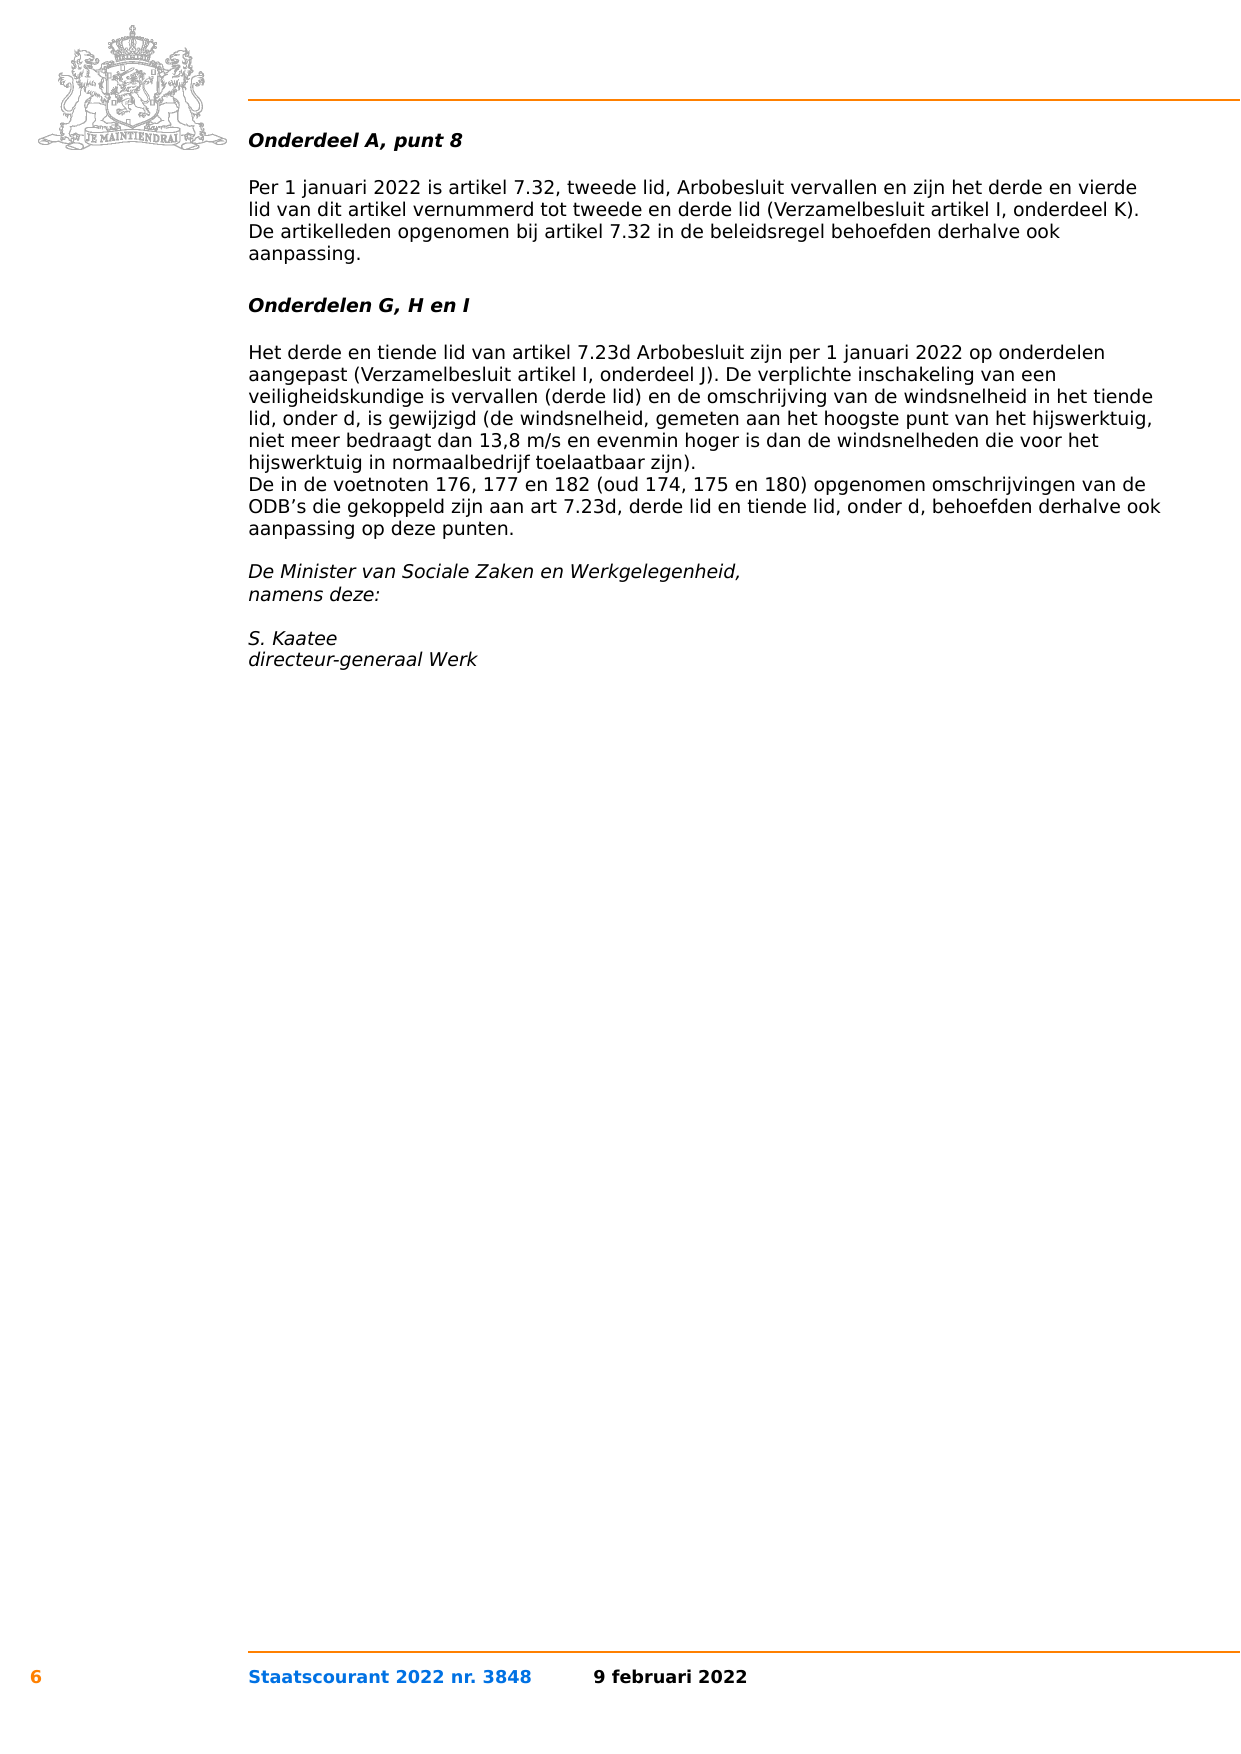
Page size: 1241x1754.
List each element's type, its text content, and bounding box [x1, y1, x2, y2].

text Het derde en tiende lid van artikel 7.23d Arbobesluit zijn per 1 januari 2022 op onderdelen aangepast (Verzamelbesluit artikel I, onderdeel J). De verplichte inschakeling van een veiligheidskundige is vervallen (derde lid) en de omschrijving van de windsnelheid in het tiende lid, onder d, is gewijzigd (de windsnelheid, gemeten aan het hoogste punt van het hijswerktuig, niet meer bedraagt dan 13,8 m/s en evenmin hoger is dan de windsnelheden die voor het hijswerktuig in normaalbedrijf toelaatbaar zijn). [248, 342, 1163, 474]
text Per 1 januari 2022 is artikel 7.32, tweede lid, Arbobesluit vervallen en zijn het derde en vierde lid van dit artikel vernummerd tot tweede en derde lid (Verzamelbesluit artikel I, onderdeel K). De artikelleden opgenomen bij artikel 7.32 in de beleidsregel behoefden derhalve ook aanpassing. [248, 177, 1163, 265]
text De Minister van Sociale Zaken en Werkgelegenheid, namens deze: S. Kaatee directeur-generaal Werk [248, 561, 1163, 671]
subtitle Onderdeel A, punt 8 [248, 130, 1163, 152]
text De in de voetnoten 176, 177 en 182 (oud 174, 175 en 180) opgenomen omschrijvingen van de ODB’s die gekoppeld zijn aan art 7.23d, derde lid en tiende lid, onder d, behoefden derhalve ook aanpassing op deze punten. [248, 474, 1163, 539]
picture [38, 25, 227, 150]
subtitle Onderdelen G, H en I [248, 295, 1163, 317]
